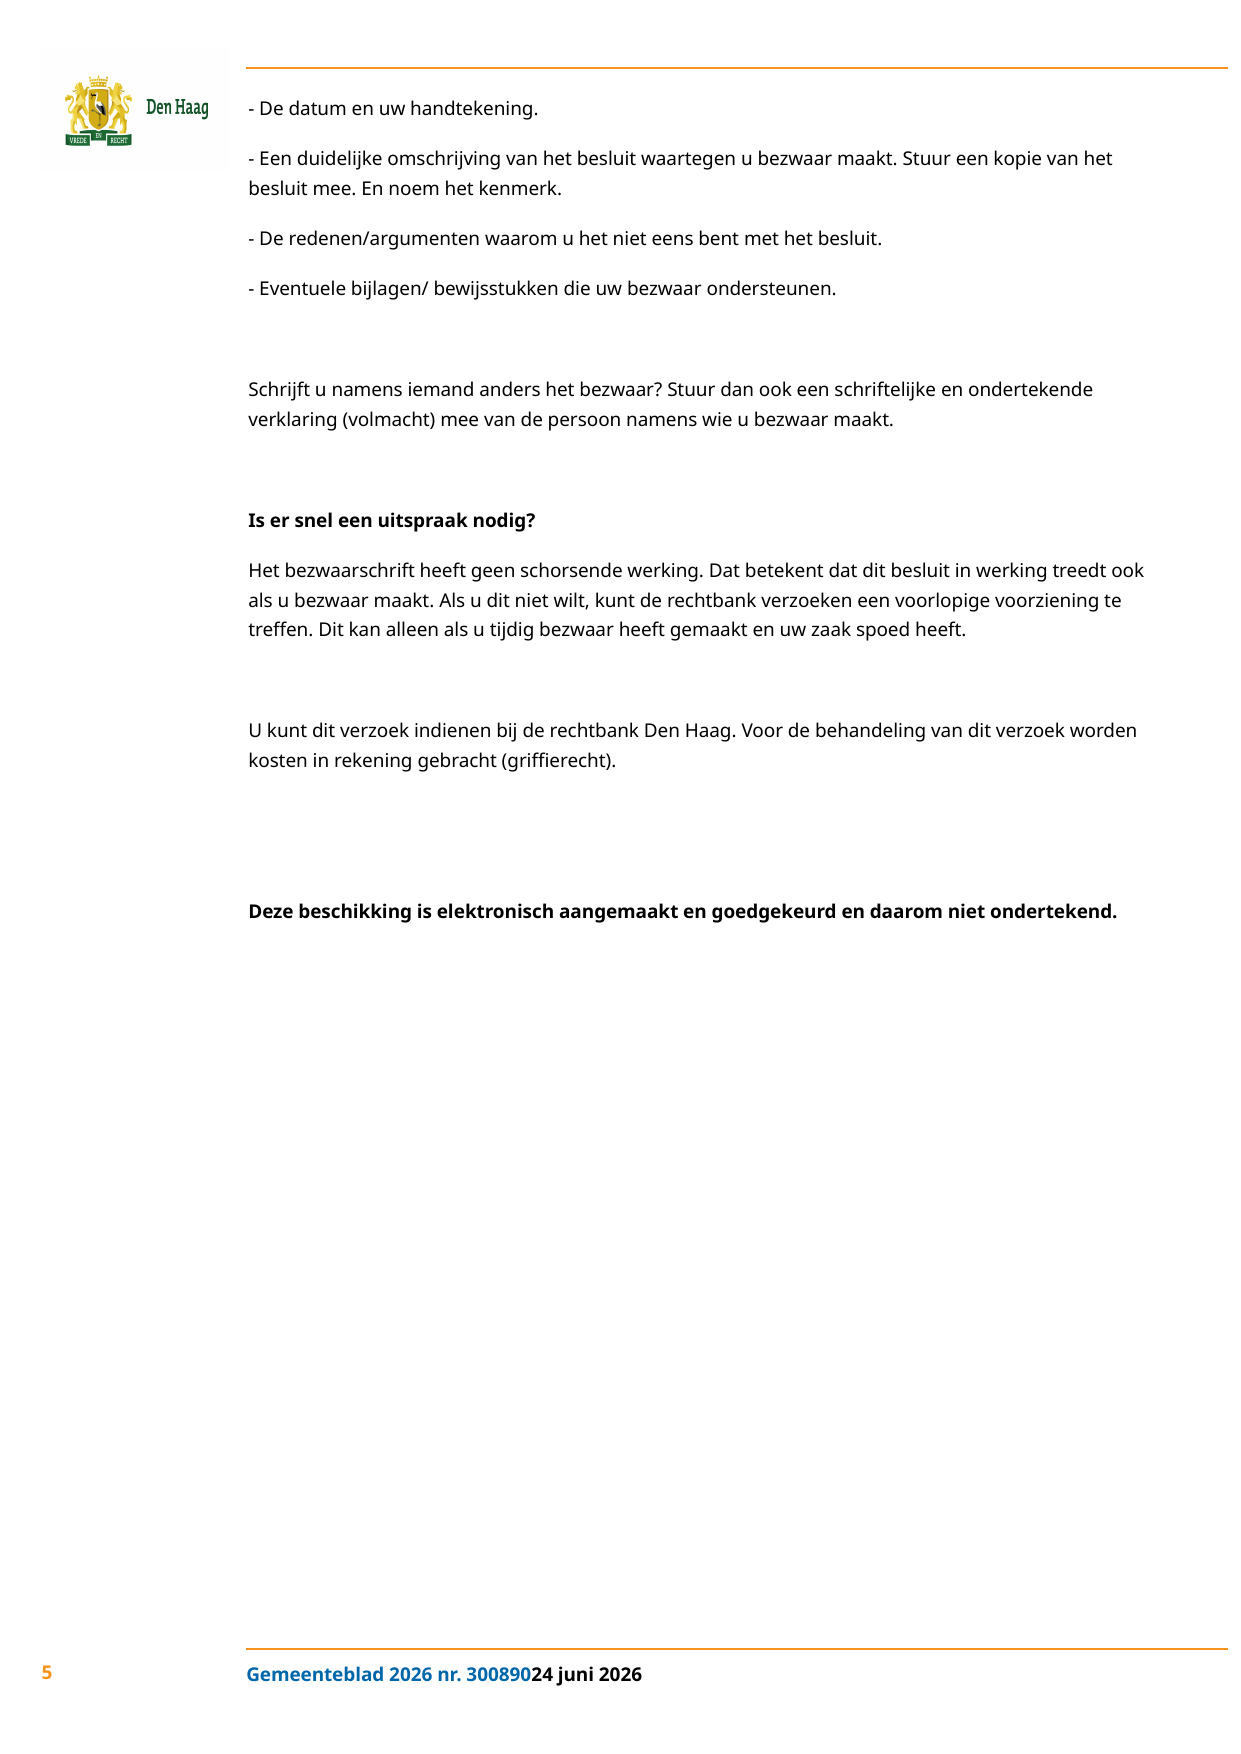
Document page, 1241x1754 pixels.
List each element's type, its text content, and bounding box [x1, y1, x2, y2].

text Schrijft u namens iemand anders het bezwaar? Stuur dan ook een schriftelijke en ondertekende verklaring (volmacht) mee van de persoon namens wie u bezwaar maakt. [248, 376, 1152, 432]
text - De datum en uw handtekening. [248, 95, 1152, 121]
text - De redenen/argumenten waarom u het niet eens bent met het besluit. [248, 225, 1152, 251]
text Is er snel een uitspraak nodig? [248, 507, 1152, 533]
text - Eventuele bijlagen/ bewijsstukken die uw bezwaar ondersteunen. [248, 276, 1152, 301]
text U kunt dit verzoek indienen bij de rechtbank Den Haag. Voor de behandeling van dit verzoek worden kosten in rekening gebracht (griffierecht). [248, 717, 1152, 773]
text - Een duidelijke omschrijving van het besluit waartegen u bezwaar maakt. Stuur een kopie van het besluit mee. En noem het kenmerk. [248, 145, 1152, 201]
text Deze beschikking is elektronisch aangemaakt en goedgekeurd en daarom niet ondertekend. [248, 898, 1152, 924]
text Het bezwaarschrift heeft geen schorsende werking. Dat betekent dat dit besluit in werking treedt ook als u bezwaar maakt. Als u dit niet wilt, kunt de rechtbank verzoeken een voorlopige voorziening te treffen. Dit kan alleen als u tijdig bezwaar heeft gemaakt en uw zaak spoed heeft. [248, 557, 1152, 642]
picture [41, 47, 231, 172]
